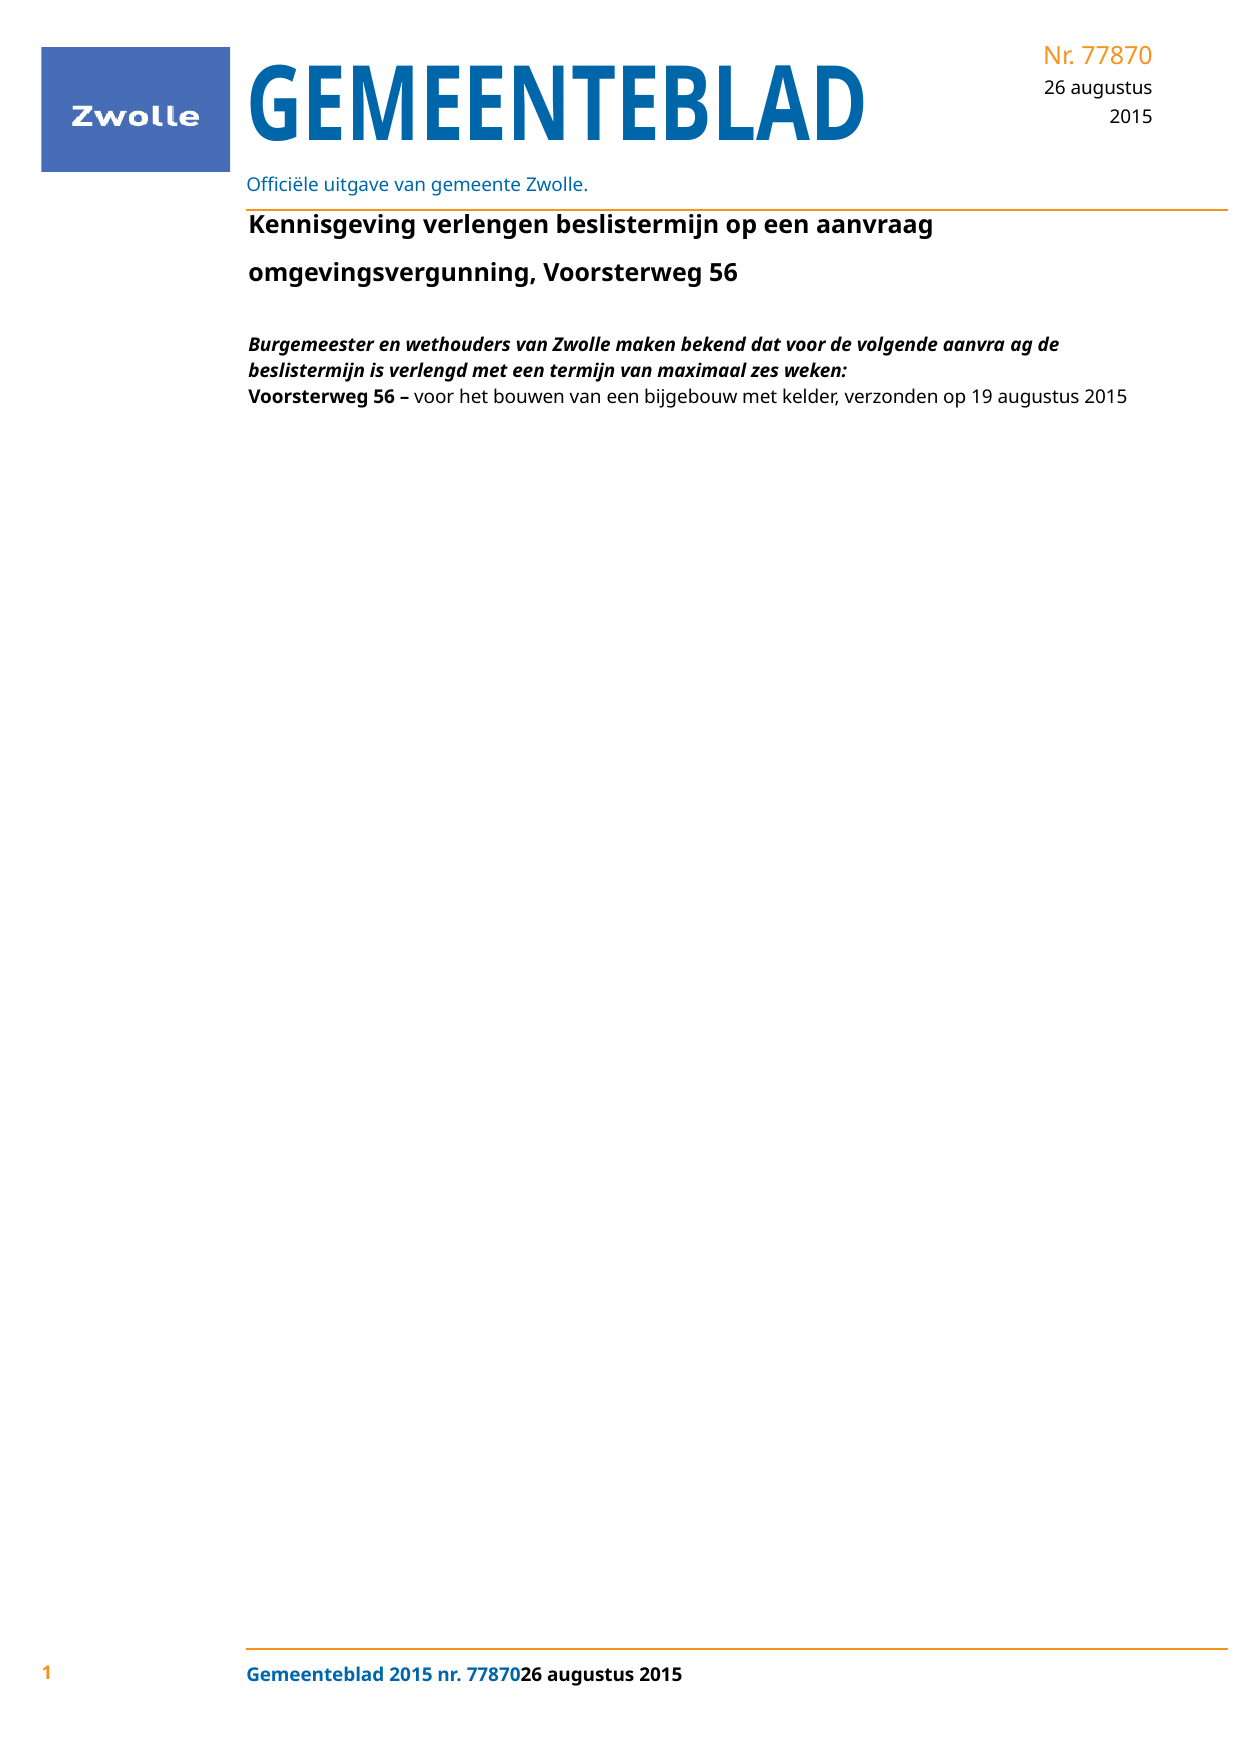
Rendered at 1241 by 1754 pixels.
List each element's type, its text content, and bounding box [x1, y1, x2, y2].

picture [41, 47, 231, 172]
text Burgemeester en wethouders van Zwolle maken bekend dat voor de volgende aanvra ag de beslistermijn is verlengd met een termijn van maximaal zes weken: [248, 331, 1152, 383]
text Voorsterweg 56 – voor het bouwen van een bijgebouw met kelder, verzonden op 19 augustus 2015 [248, 383, 1152, 409]
text Kennisgeving verlengen beslistermijn op een aanvraag omgevingsvergunning, Voorsterweg 56 [248, 211, 1152, 288]
